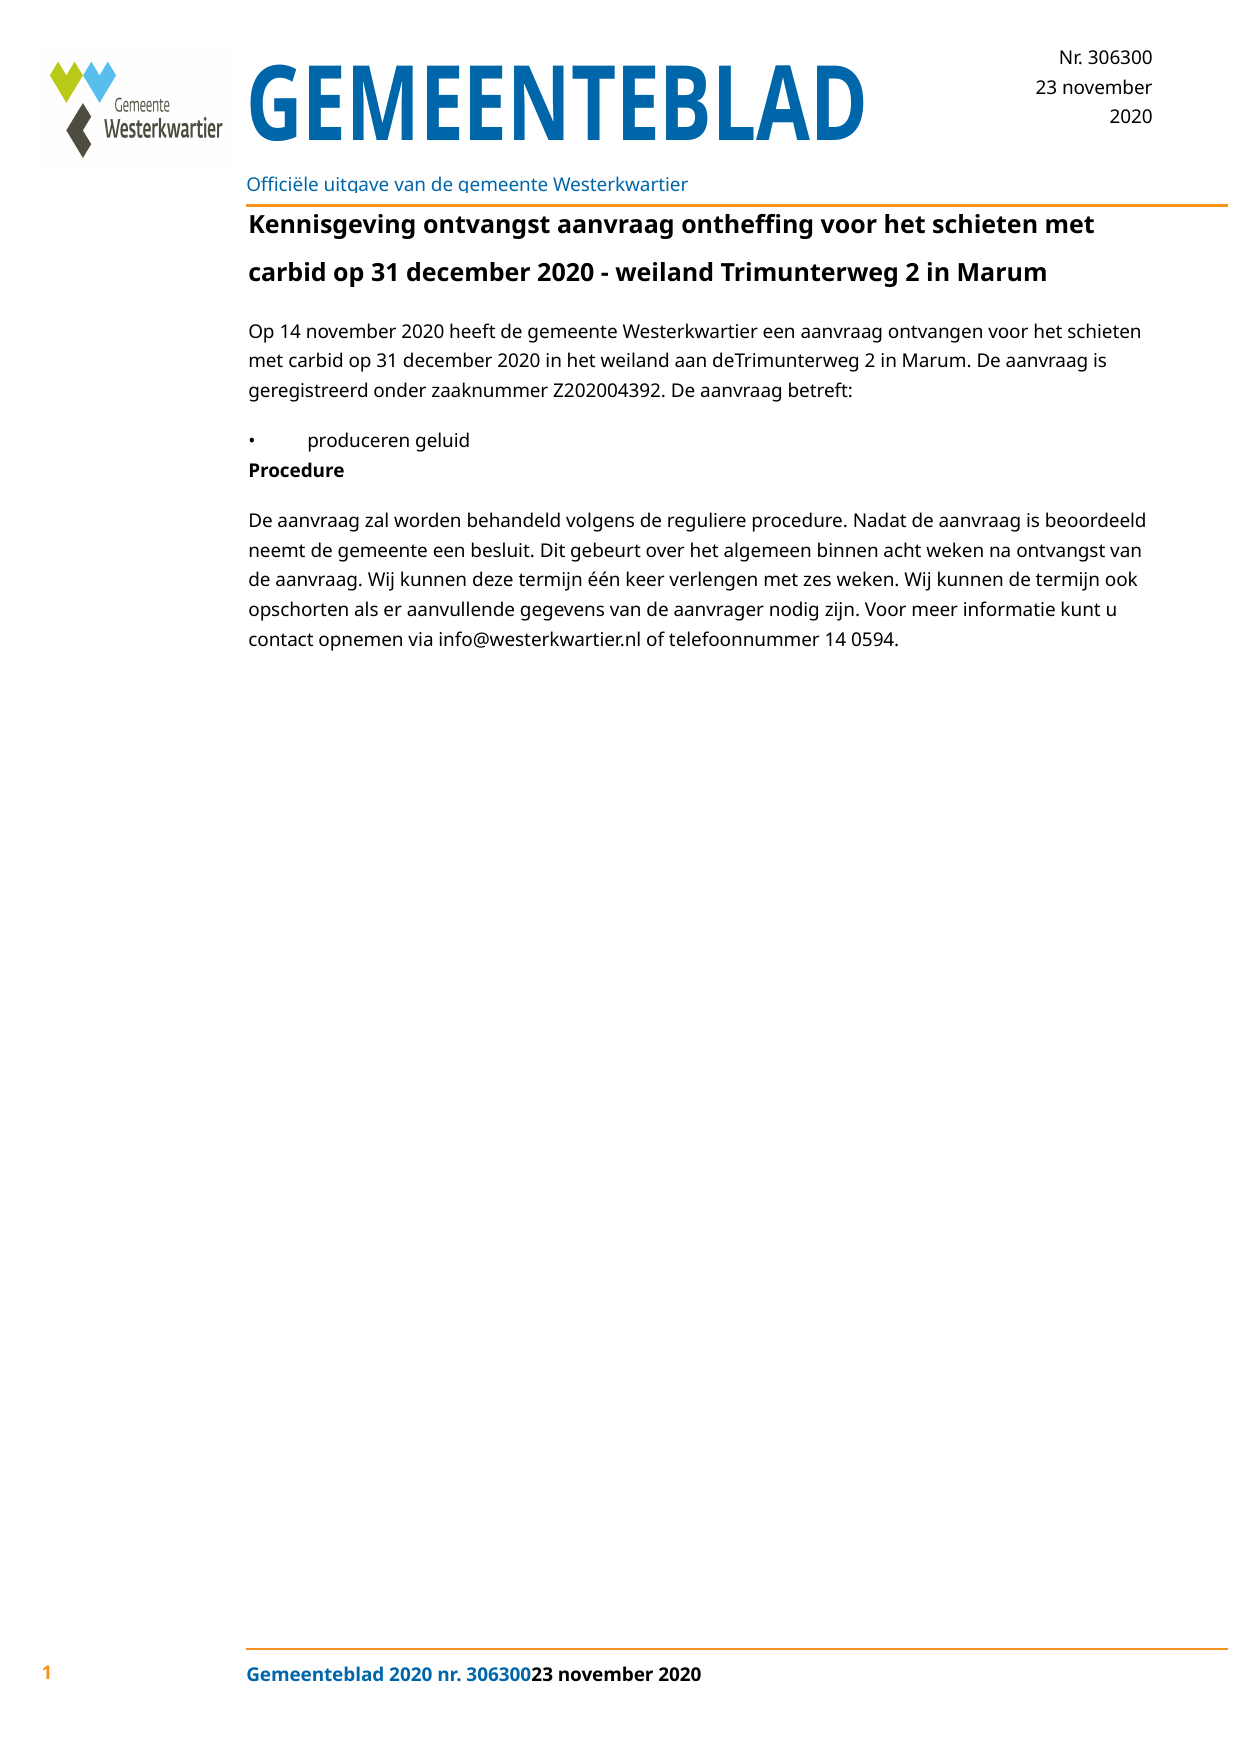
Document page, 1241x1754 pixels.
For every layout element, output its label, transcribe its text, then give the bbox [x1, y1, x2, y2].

text Kennisgeving ontvangst aanvraag ontheffing voor het schieten met carbid op 31 december 2020 - weiland Trimunterweg 2 in Marum [248, 207, 1152, 288]
text Procedure [248, 457, 1152, 483]
picture [41, 47, 231, 172]
list produceren geluid [248, 427, 1152, 453]
text Op 14 november 2020 heeft de gemeente Westerkwartier een aanvraag ontvangen voor het schieten met carbid op 31 december 2020 in het weiland aan deTrimunterweg 2 in Marum. De aanvraag is geregistreerd onder zaaknummer Z202004392. De aanvraag betreft: [248, 318, 1152, 403]
text De aanvraag zal worden behandeld volgens de reguliere procedure. Nadat de aanvraag is beoordeeld neemt de gemeente een besluit. Dit gebeurt over het algemeen binnen acht weken na ontvangst van de aanvraag. Wij kunnen deze termijn één keer verlengen met zes weken. Wij kunnen de termijn ook opschorten als er aanvullende gegevens van de aanvrager nodig zijn. Voor meer informatie kunt u contact opnemen via info@westerkwartier.nl of telefoonnummer 14 0594. [248, 507, 1152, 652]
